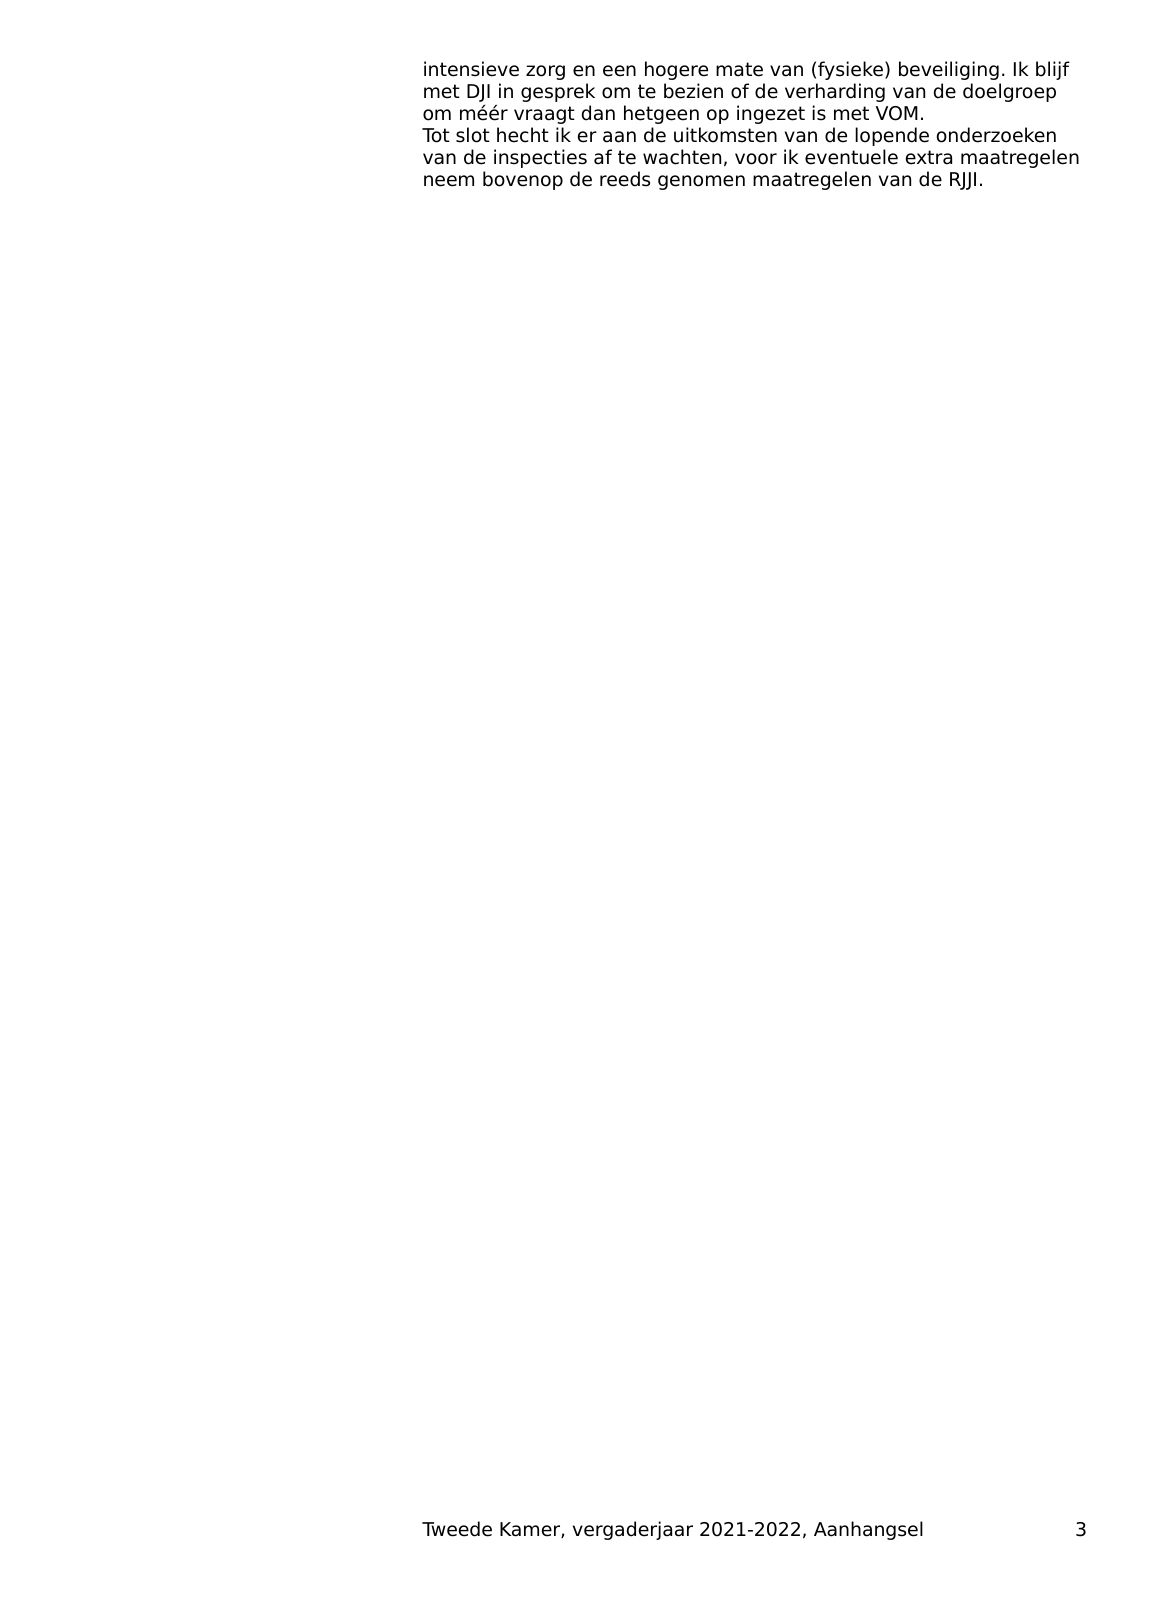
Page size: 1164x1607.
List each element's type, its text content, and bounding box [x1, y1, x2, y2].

text Tot slot hecht ik er aan de uitkomsten van de lopende onderzoeken van de inspecties af te wachten, voor ik eventuele extra maatregelen neem bovenop de reeds genomen maatregelen van de RJJI. [422, 125, 1087, 191]
text intensieve zorg en een hogere mate van (fysieke) beveiliging. Ik blijf met DJI in gesprek om te bezien of de verharding van de doelgroep om méér vraagt dan hetgeen op ingezet is met VOM. [422, 59, 1087, 125]
